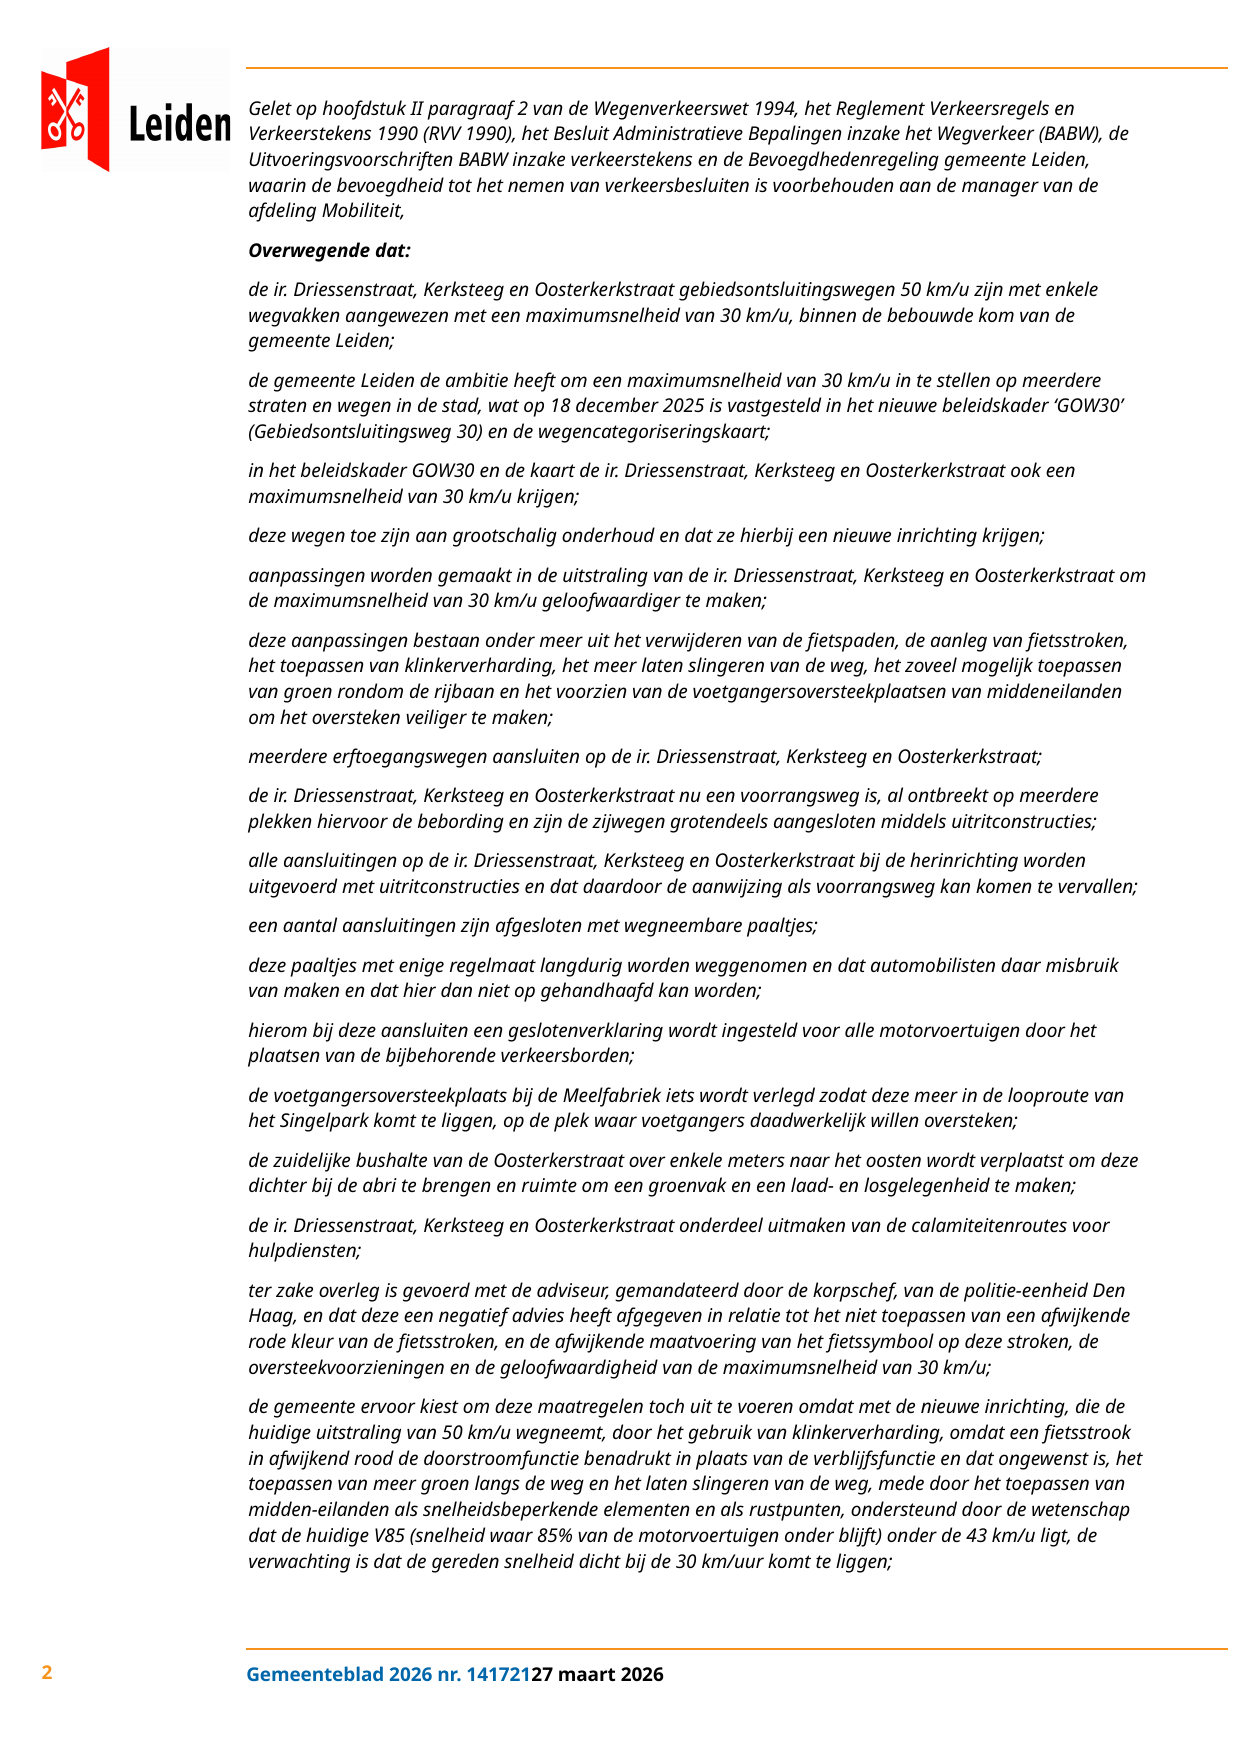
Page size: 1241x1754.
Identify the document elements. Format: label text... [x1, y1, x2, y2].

text alle aansluitingen op de ir. Driessenstraat, Kerksteeg en Oosterkerkstraat bij de herinrichting worden uitgevoerd met uitritconstructies en dat daardoor de aanwijzing als voorrangsweg kan komen te vervallen; [248, 848, 1152, 899]
text in het beleidskader GOW30 en de kaart de ir. Driessenstraat, Kerksteeg en Oosterkerkstraat ook een maximumsnelheid van 30 km/u krijgen; [248, 458, 1152, 509]
text de ir. Driessenstraat, Kerksteeg en Oosterkerkstraat onderdeel uitmaken van de calamiteitenroutes voor hulpdiensten; [248, 1212, 1152, 1263]
text hierom bij deze aansluiten een geslotenverklaring wordt ingesteld voor alle motorvoertuigen door het plaatsen van de bijbehorende verkeersborden; [248, 1017, 1152, 1068]
text de ir. Driessenstraat, Kerksteeg en Oosterkerkstraat nu een voorrangsweg is, al ontbreekt op meerdere plekken hiervoor de bebording en zijn de zijwegen grotendeels aangesloten middels uitritconstructies; [248, 783, 1152, 834]
text de zuidelijke bushalte van de Oosterkerstraat over enkele meters naar het oosten wordt verplaatst om deze dichter bij de abri te brengen en ruimte om een groenvak en een laad- en losgelegenheid te maken; [248, 1147, 1152, 1198]
text meerdere erftoegangswegen aansluiten op de ir. Driessenstraat, Kerksteeg en Oosterkerkstraat; [248, 743, 1152, 769]
text de voetgangersoversteekplaats bij de Meelfabriek iets wordt verlegd zodat deze meer in de looproute van het Singelpark komt te liggen, op de plek waar voetgangers daadwerkelijk willen oversteken; [248, 1082, 1152, 1133]
text de gemeente Leiden de ambitie heeft om een maximumsnelheid van 30 km/u in te stellen op meerdere straten en wegen in de stad, wat op 18 december 2025 is vastgesteld in het nieuwe beleidskader ‘GOW30’ (Gebiedsontsluitingsweg 30) en de wegencategoriseringskaart; [248, 367, 1152, 444]
text deze wegen toe zijn aan grootschalig onderhoud en dat ze hierbij een nieuwe inrichting krijgen; [248, 523, 1152, 548]
text Overwegende dat: [248, 237, 1152, 263]
text een aantal aansluitingen zijn afgesloten met wegneembare paaltjes; [248, 913, 1152, 938]
text de ir. Driessenstraat, Kerksteeg en Oosterkerkstraat gebiedsontsluitingswegen 50 km/u zijn met enkele wegvakken aangewezen met een maximumsnelheid van 30 km/u, binnen de bebouwde kom van de gemeente Leiden; [248, 276, 1152, 353]
text ter zake overleg is gevoerd met de adviseur, gemandateerd door de korpschef, van de politie-eenheid Den Haag, en dat deze een negatief advies heeft afgegeven in relatie tot het niet toepassen van een afwijkende rode kleur van de fietsstroken, en de afwijkende maatvoering van het fietssymbool op deze stroken, de oversteekvoorzieningen en de geloofwaardigheid van de maximumsnelheid van 30 km/u; [248, 1277, 1152, 1380]
picture [41, 47, 231, 172]
text deze aanpassingen bestaan onder meer uit het verwijderen van de fietspaden, de aanleg van fietsstroken, het toepassen van klinkerverharding, het meer laten slingeren van de weg, het zoveel mogelijk toepassen van groen rondom de rijbaan en het voorzien van de voetgangersoversteekplaatsen van middeneilanden om het oversteken veiliger te maken; [248, 627, 1152, 730]
text Gelet op hoofdstuk II paragraaf 2 van de Wegenverkeerswet 1994, het Reglement Verkeersregels en Verkeerstekens 1990 (RVV 1990), het Besluit Administratieve Bepalingen inzake het Wegverkeer (BABW), de Uitvoeringsvoorschriften BABW inzake verkeerstekens en de Bevoegdhedenregeling gemeente Leiden, waarin de bevoegdheid tot het nemen van verkeersbesluiten is voorbehouden aan de manager van de afdeling Mobiliteit, [248, 95, 1152, 223]
text aanpassingen worden gemaakt in de uitstraling van de ir. Driessenstraat, Kerksteeg en Oosterkerkstraat om de maximumsnelheid van 30 km/u geloofwaardiger te maken; [248, 562, 1152, 613]
text de gemeente ervoor kiest om deze maatregelen toch uit te voeren omdat met de nieuwe inrichting, die de huidige uitstraling van 50 km/u wegneemt, door het gebruik van klinkerverharding, omdat een fietsstrook in afwijkend rood de doorstroomfunctie benadrukt in plaats van de verblijfsfunctie en dat ongewenst is, het toepassen van meer groen langs de weg en het laten slingeren van de weg, mede door het toepassen van midden-eilanden als snelheidsbeperkende elementen en als rustpunten, ondersteund door de wetenschap dat de huidige V85 (snelheid waar 85% van de motorvoertuigen onder blijft) onder de 43 km/u ligt, de verwachting is dat de gereden snelheid dicht bij de 30 km/uur komt te liggen; [248, 1393, 1152, 1573]
text deze paaltjes met enige regelmaat langdurig worden weggenomen en dat automobilisten daar misbruik van maken en dat hier dan niet op gehandhaafd kan worden; [248, 952, 1152, 1003]
